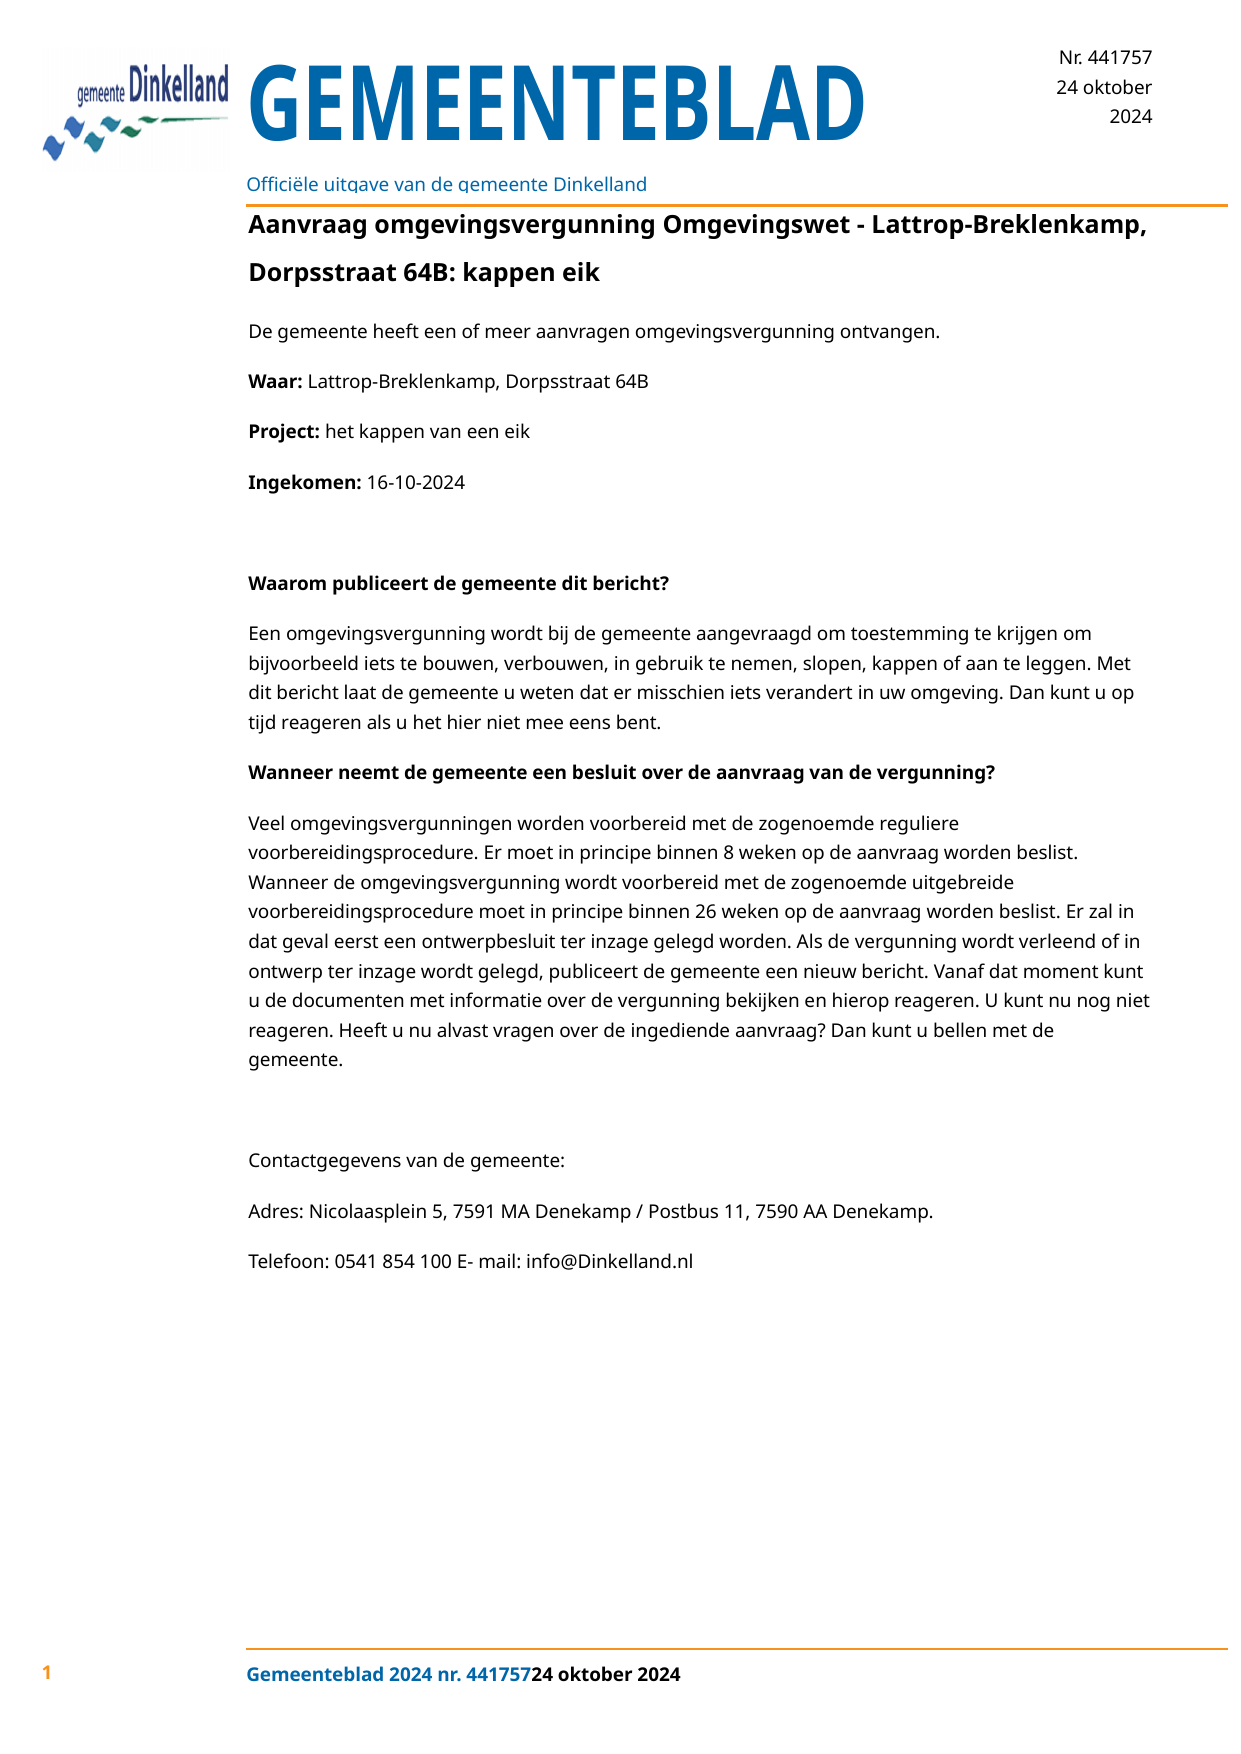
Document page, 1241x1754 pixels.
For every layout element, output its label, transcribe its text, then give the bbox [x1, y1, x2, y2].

text Project: het kappen van een eik [248, 419, 1152, 444]
text Adres: Nicolaasplein 5, 7591 MA Denekamp / Postbus 11, 7590 AA Denekamp. [248, 1198, 1152, 1224]
text Waar: Lattrop-Breklenkamp, Dorpsstraat 64B [248, 368, 1152, 394]
text Veel omgevingsvergunningen worden voorbereid met de zogenoemde reguliere voorbereidingsprocedure. Er moet in principe binnen 8 weken op de aanvraag worden beslist. Wanneer de omgevingsvergunning wordt voorbereid met de zogenoemde uitgebreide voorbereidingsprocedure moet in principe binnen 26 weken op de aanvraag worden beslist. Er zal in dat geval eerst een ontwerpbesluit ter inzage gelegd worden. Als de vergunning wordt verleend of in ontwerp ter inzage wordt gelegd, publiceert de gemeente een nieuw bericht. Vanaf dat moment kunt u de documenten met informatie over de vergunning bekijken en hierop reageren. U kunt nu nog niet reageren. Heeft u nu alvast vragen over de ingediende aanvraag? Dan kunt u bellen met de gemeente. [248, 810, 1152, 1072]
text Een omgevingsvergunning wordt bij de gemeente aangevraagd om toestemming te krijgen om bijvoorbeeld iets te bouwen, verbouwen, in gebruik te nemen, slopen, kappen of aan te leggen. Met dit bericht laat de gemeente u weten dat er misschien iets verandert in uw omgeving. Dan kunt u op tijd reageren als u het hier niet mee eens bent. [248, 620, 1152, 735]
text De gemeente heeft een of meer aanvragen omgevingsvergunning ontvangen. [248, 318, 1152, 344]
text Contactgegevens van de gemeente: [248, 1147, 1152, 1173]
text Ingekomen: 16-10-2024 [248, 469, 1152, 495]
text Waarom publiceert de gemeente dit bericht? [248, 570, 1152, 596]
text Wanneer neemt de gemeente een besluit over de aanvraag van de vergunning? [248, 759, 1152, 785]
picture [41, 47, 231, 172]
text Telefoon: 0541 854 100 E- mail: info@Dinkelland.nl [248, 1248, 1152, 1274]
text Aanvraag omgevingsvergunning Omgevingswet - Lattrop-Breklenkamp, Dorpsstraat 64B: kappen eik [248, 207, 1152, 288]
